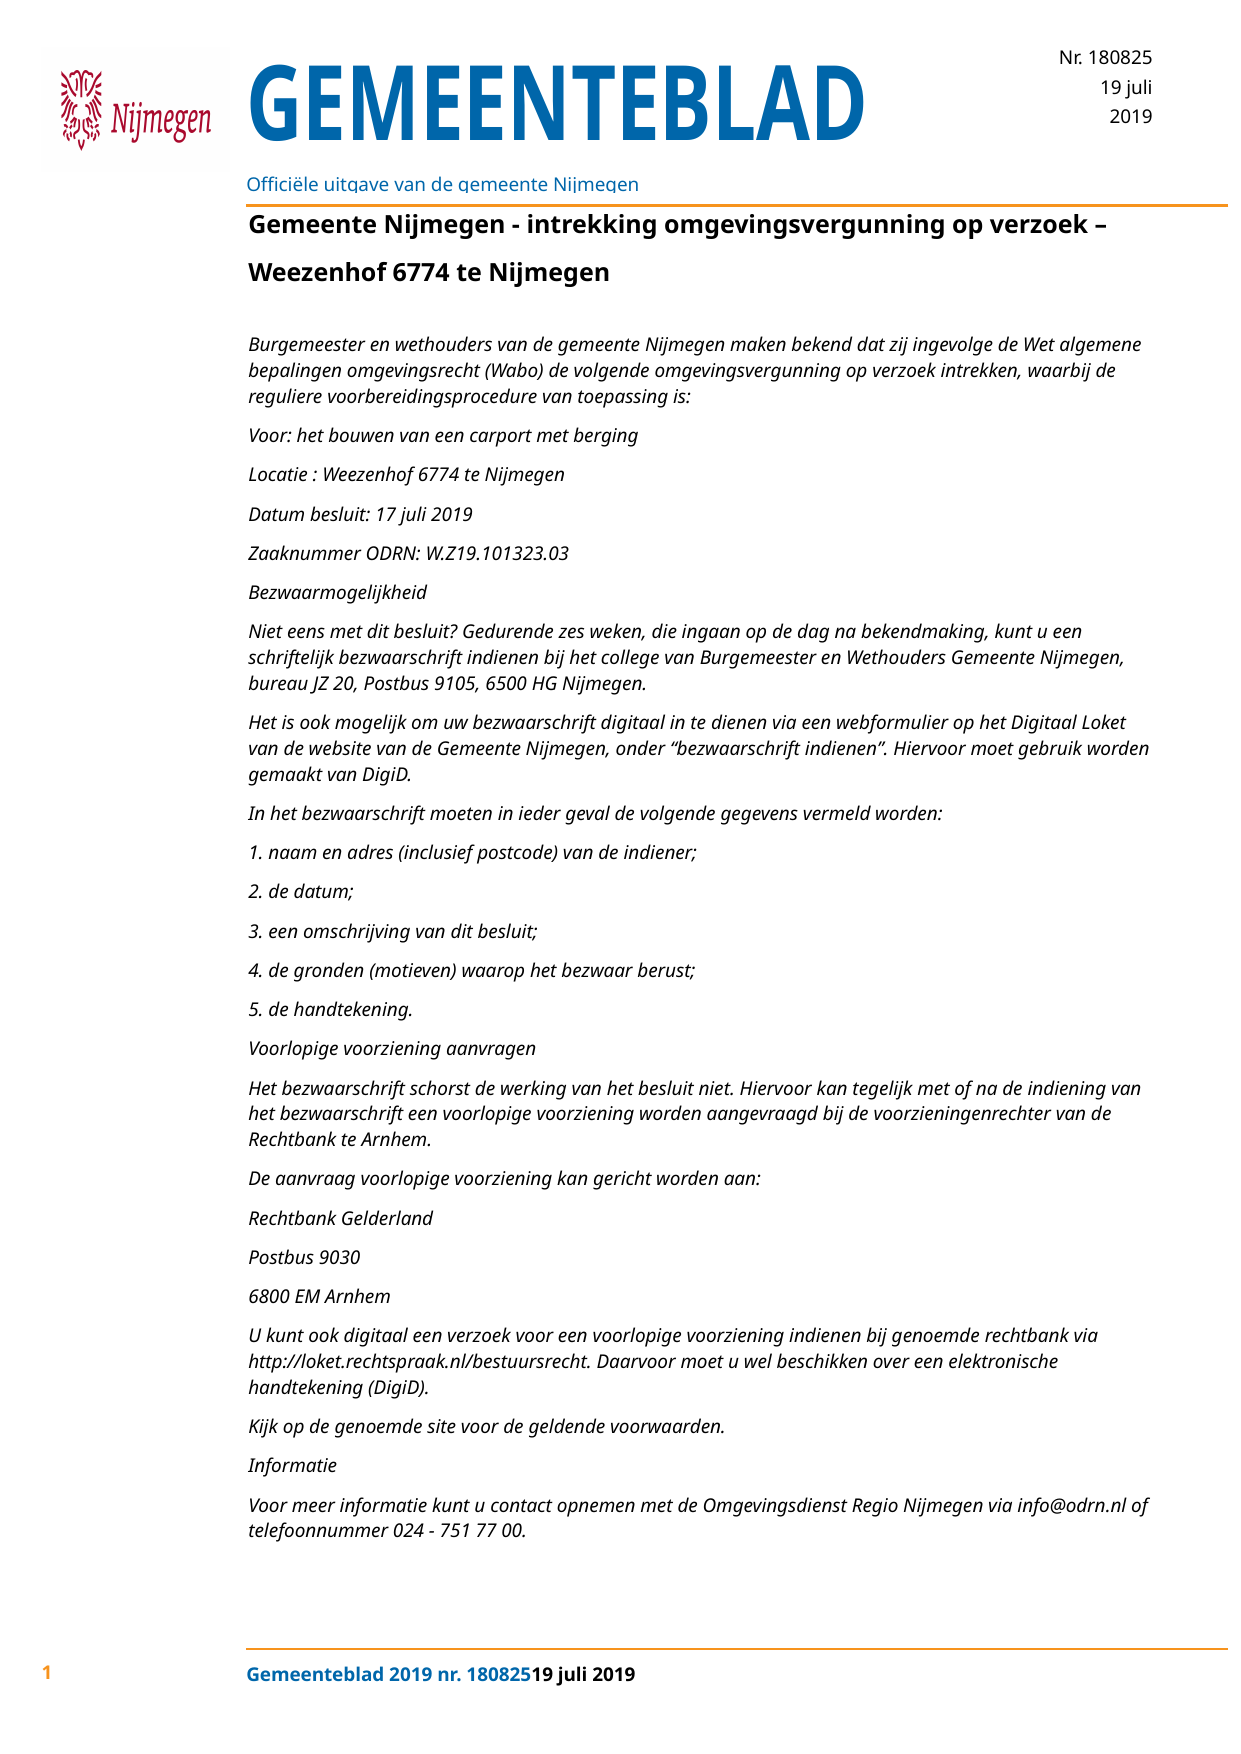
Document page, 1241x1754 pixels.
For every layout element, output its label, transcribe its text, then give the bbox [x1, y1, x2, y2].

text Kijk op de genoemde site voor de geldende voorwaarden. [248, 1413, 1152, 1439]
text Datum besluit: 17 juli 2019 [248, 501, 1152, 526]
text Het bezwaarschrift schorst de werking van het besluit niet. Hiervoor kan tegelijk met of na de indiening van het bezwaarschrift een voorlopige voorziening worden aangevraagd bij de voorzieningenrechter van de Rechtbank te Arnhem. [248, 1075, 1152, 1152]
text Voorlopige voorziening aanvragen [248, 1036, 1152, 1061]
text 5. de handtekening. [248, 996, 1152, 1022]
text Postbus 9030 [248, 1244, 1152, 1270]
text In het bezwaarschrift moeten in ieder geval de volgende gegevens vermeld worden: [248, 800, 1152, 826]
text Voor meer informatie kunt u contact opnemen met de Omgevingsdienst Regio Nijmegen via info@odrn.nl of telefoonnummer 024 - 751 77 00. [248, 1492, 1152, 1543]
text Voor: het bouwen van een carport met berging [248, 422, 1152, 448]
text Bezwaarmogelijkheid [248, 579, 1152, 605]
text Niet eens met dit besluit? Gedurende zes weken, die ingaan op de dag na bekendmaking, kunt u een schriftelijk bezwaarschrift indienen bij het college van Burgemeester en Wethouders Gemeente Nijmegen, bureau JZ 20, Postbus 9105, 6500 HG Nijmegen. [248, 618, 1152, 696]
text 4. de gronden (motieven) waarop het bezwaar berust; [248, 957, 1152, 983]
text 2. de datum; [248, 878, 1152, 904]
text Informatie [248, 1453, 1152, 1478]
text Burgemeester en wethouders van de gemeente Nijmegen maken bekend dat zij ingevolge de Wet algemene bepalingen omgevingsrecht (Wabo) de volgende omgevingsvergunning op verzoek intrekken, waarbij de reguliere voorbereidingsprocedure van toepassing is: [248, 331, 1152, 409]
text De aanvraag voorlopige voorziening kan gericht worden aan: [248, 1166, 1152, 1191]
text Het is ook mogelijk om uw bezwaarschrift digitaal in te dienen via een webformulier op het Digitaal Loket van de website van de Gemeente Nijmegen, onder “bezwaarschrift indienen”. Hiervoor moet gebruik worden gemaakt van DigiD. [248, 709, 1152, 786]
text Gemeente Nijmegen - intrekking omgevingsvergunning op verzoek – Weezenhof 6774 te Nijmegen [248, 207, 1152, 288]
picture [41, 47, 231, 172]
text 1. naam en adres (inclusief postcode) van de indiener; [248, 839, 1152, 865]
text Rechtbank Gelderland [248, 1205, 1152, 1231]
text 6800 EM Arnhem [248, 1283, 1152, 1309]
text Zaaknummer ODRN: W.Z19.101323.03 [248, 540, 1152, 566]
text 3. een omschrijving van dit besluit; [248, 918, 1152, 943]
text Locatie : Weezenhof 6774 te Nijmegen [248, 461, 1152, 487]
text U kunt ook digitaal een verzoek voor een voorlopige voorziening indienen bij genoemde rechtbank via http://loket.rechtspraak.nl/bestuursrecht. Daarvoor moet u wel beschikken over een elektronische handtekening (DigiD). [248, 1323, 1152, 1400]
